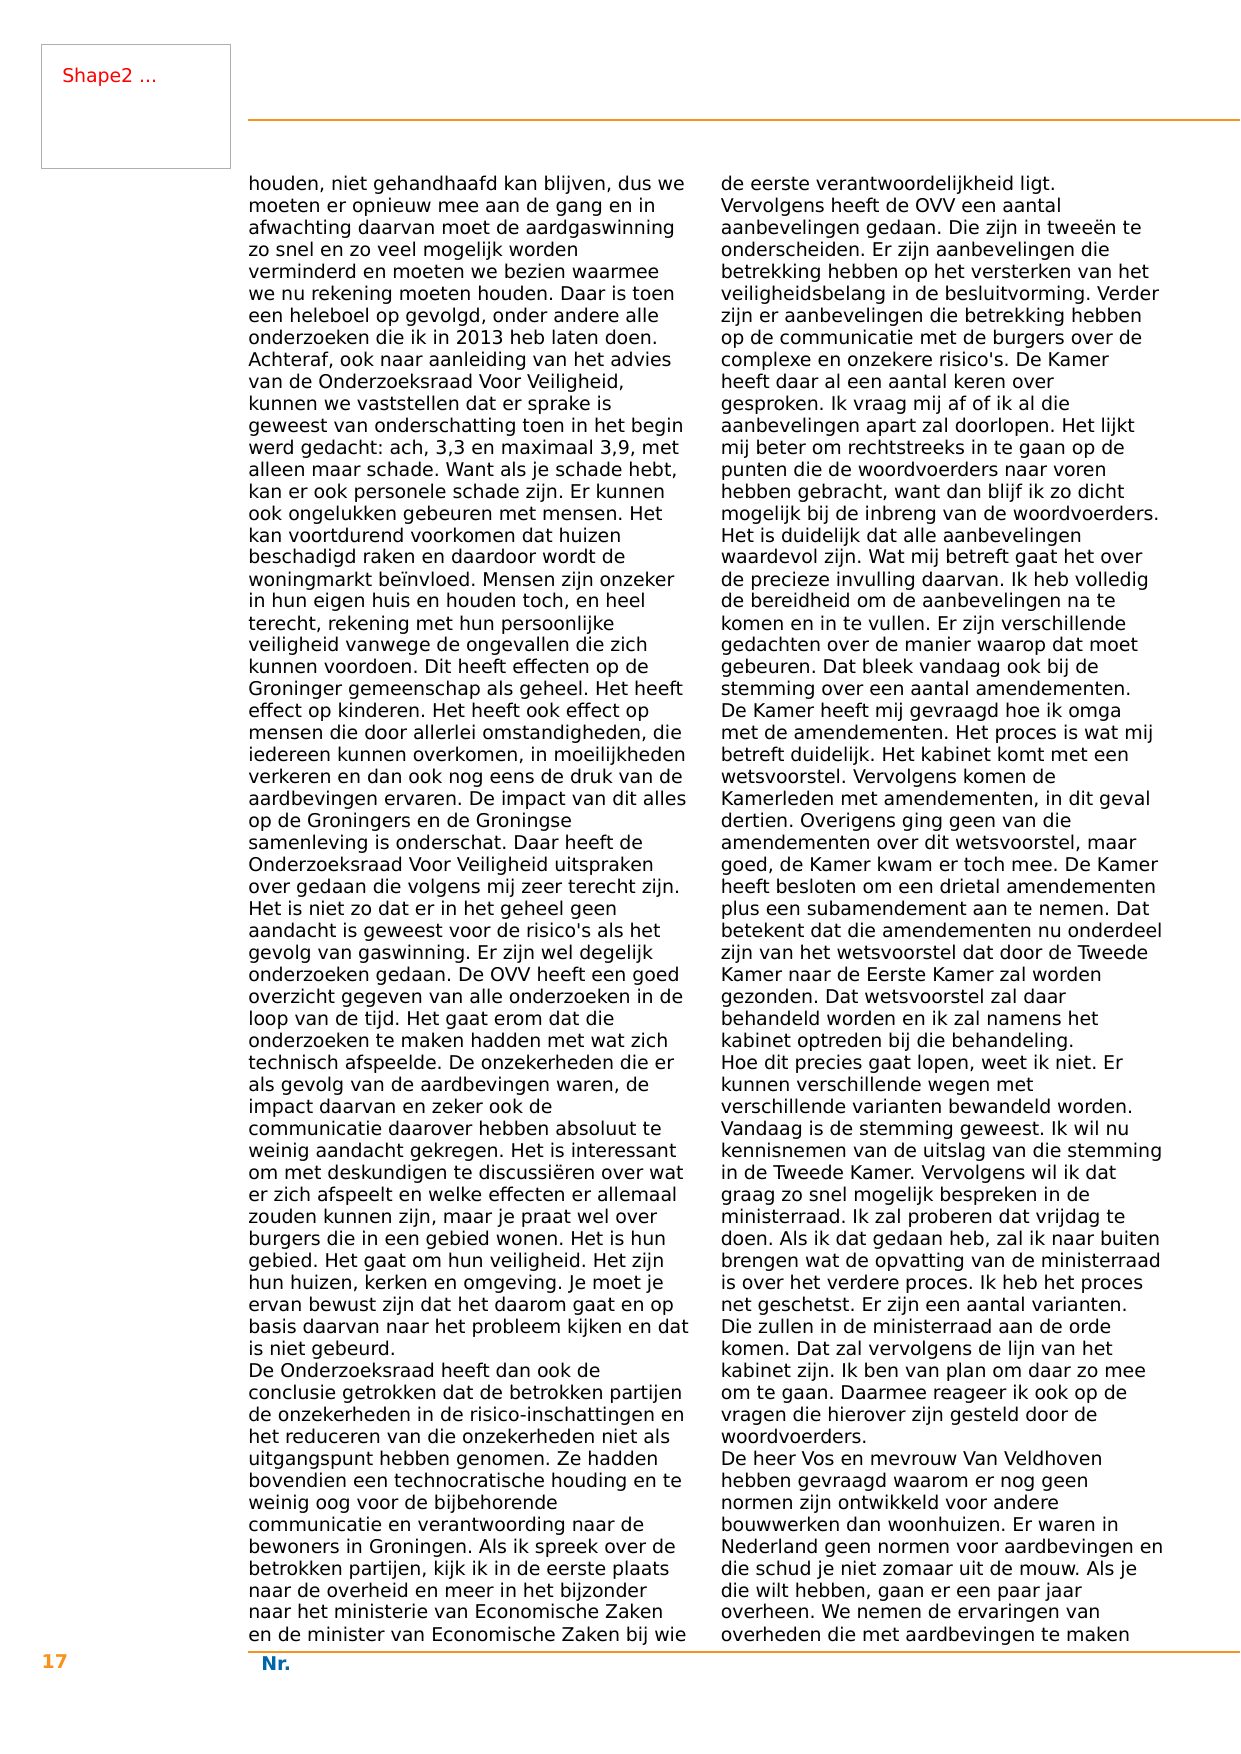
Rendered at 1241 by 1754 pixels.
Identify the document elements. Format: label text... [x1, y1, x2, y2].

text De heer Vos en mevrouw Van Veldhoven hebben gevraagd waarom er nog geen normen zijn ontwikkeld voor andere bouwwerken dan woonhuizen. Er waren in Nederland geen normen voor aardbevingen en die schud je niet zomaar uit de mouw. Als je die wilt hebben, gaan er een paar jaar overheen. We nemen de ervaringen van overheden die met aardbevingen te maken [721, 1448, 1163, 1645]
text de eerste verantwoordelijkheid ligt. [721, 173, 1163, 195]
text De Onderzoeksraad heeft dan ook de conclusie getrokken dat de betrokken partijen de onzekerheden in de risico-inschattingen en het reduceren van die onzekerheden niet als uitgangspunt hebben genomen. Ze hadden bovendien een technocratische houding en te weinig oog voor de bijbehorende communicatie en verantwoording naar de bewoners in Groningen. Als ik spreek over de betrokken partijen, kijk ik in de eerste plaats naar de overheid en meer in het bijzonder naar het ministerie van Economische Zaken en de minister van Economische Zaken bij wie [248, 1360, 691, 1645]
text Vervolgens heeft de OVV een aantal aanbevelingen gedaan. Die zijn in tweeën te onderscheiden. Er zijn aanbevelingen die betrekking hebben op het versterken van het veiligheidsbelang in de besluitvorming. Verder zijn er aanbevelingen die betrekking hebben op de communicatie met de burgers over de complexe en onzekere risico's. De Kamer heeft daar al een aantal keren over gesproken. Ik vraag mij af of ik al die aanbevelingen apart zal doorlopen. Het lijkt mij beter om rechtstreeks in te gaan op de punten die de woordvoerders naar voren hebben gebracht, want dan blijf ik zo dicht mogelijk bij de inbreng van de woordvoerders. [721, 195, 1163, 524]
text houden, niet gehandhaafd kan blijven, dus we moeten er opnieuw mee aan de gang en in afwachting daarvan moet de aardgaswinning zo snel en zo veel mogelijk worden verminderd en moeten we bezien waarmee we nu rekening moeten houden. Daar is toen een heleboel op gevolgd, onder andere alle onderzoeken die ik in 2013 heb laten doen. Achteraf, ook naar aanleiding van het advies van de Onderzoeksraad Voor Veiligheid, kunnen we vaststellen dat er sprake is geweest van onderschatting toen in het begin werd gedacht: ach, 3,3 en maximaal 3,9, met alleen maar schade. Want als je schade hebt, kan er ook personele schade zijn. Er kunnen ook ongelukken gebeuren met mensen. Het kan voortdurend voorkomen dat huizen beschadigd raken en daardoor wordt de woningmarkt beïnvloed. Mensen zijn onzeker in hun eigen huis en houden toch, en heel terecht, rekening met hun persoonlijke veiligheid vanwege de ongevallen die zich kunnen voordoen. Dit heeft effecten op de Groninger gemeenschap als geheel. Het heeft effect op kinderen. Het heeft ook effect op mensen die door allerlei omstandigheden, die iedereen kunnen overkomen, in moeilijkheden verkeren en dan ook nog eens de druk van de aardbevingen ervaren. De impact van dit alles op de Groningers en de Groningse samenleving is onderschat. Daar heeft de Onderzoeksraad Voor Veiligheid uitspraken over gedaan die volgens mij zeer terecht zijn. [248, 173, 691, 898]
text Hoe dit precies gaat lopen, weet ik niet. Er kunnen verschillende wegen met verschillende varianten bewandeld worden. Vandaag is de stemming geweest. Ik wil nu kennisnemen van de uitslag van die stemming in de Tweede Kamer. Vervolgens wil ik dat graag zo snel mogelijk bespreken in de ministerraad. Ik zal proberen dat vrijdag te doen. Als ik dat gedaan heb, zal ik naar buiten brengen wat de opvatting van de ministerraad is over het verdere proces. Ik heb het proces net geschetst. Er zijn een aantal varianten. Die zullen in de ministerraad aan de orde komen. Dat zal vervolgens de lijn van het kabinet zijn. Ik ben van plan om daar zo mee om te gaan. Daarmee reageer ik ook op de vragen die hierover zijn gesteld door de woordvoerders. [721, 1052, 1163, 1448]
text Het is niet zo dat er in het geheel geen aandacht is geweest voor de risico's als het gevolg van gaswinning. Er zijn wel degelijk onderzoeken gedaan. De OVV heeft een goed overzicht gegeven van alle onderzoeken in de loop van de tijd. Het gaat erom dat die onderzoeken te maken hadden met wat zich technisch afspeelde. De onzekerheden die er als gevolg van de aardbevingen waren, de impact daarvan en zeker ook de communicatie daarover hebben absoluut te weinig aandacht gekregen. Het is interessant om met deskundigen te discussiëren over wat er zich afspeelt en welke effecten er allemaal zouden kunnen zijn, maar je praat wel over burgers die in een gebied wonen. Het is hun gebied. Het gaat om hun veiligheid. Het zijn hun huizen, kerken en omgeving. Je moet je ervan bewust zijn dat het daarom gaat en op basis daarvan naar het probleem kijken en dat is niet gebeurd. [248, 898, 691, 1360]
text Het is duidelijk dat alle aanbevelingen waardevol zijn. Wat mij betreft gaat het over de precieze invulling daarvan. Ik heb volledig de bereidheid om de aanbevelingen na te komen en in te vullen. Er zijn verschillende gedachten over de manier waarop dat moet gebeuren. Dat bleek vandaag ook bij de stemming over een aantal amendementen. De Kamer heeft mij gevraagd hoe ik omga met de amendementen. Het proces is wat mij betreft duidelijk. Het kabinet komt met een wetsvoorstel. Vervolgens komen de Kamerleden met amendementen, in dit geval dertien. Overigens ging geen van die amendementen over dit wetsvoorstel, maar goed, de Kamer kwam er toch mee. De Kamer heeft besloten om een drietal amendementen plus een subamendement aan te nemen. Dat betekent dat die amendementen nu onderdeel zijn van het wetsvoorstel dat door de Tweede Kamer naar de Eerste Kamer zal worden gezonden. Dat wetsvoorstel zal daar behandeld worden en ik zal namens het kabinet optreden bij die behandeling. [721, 524, 1163, 1052]
